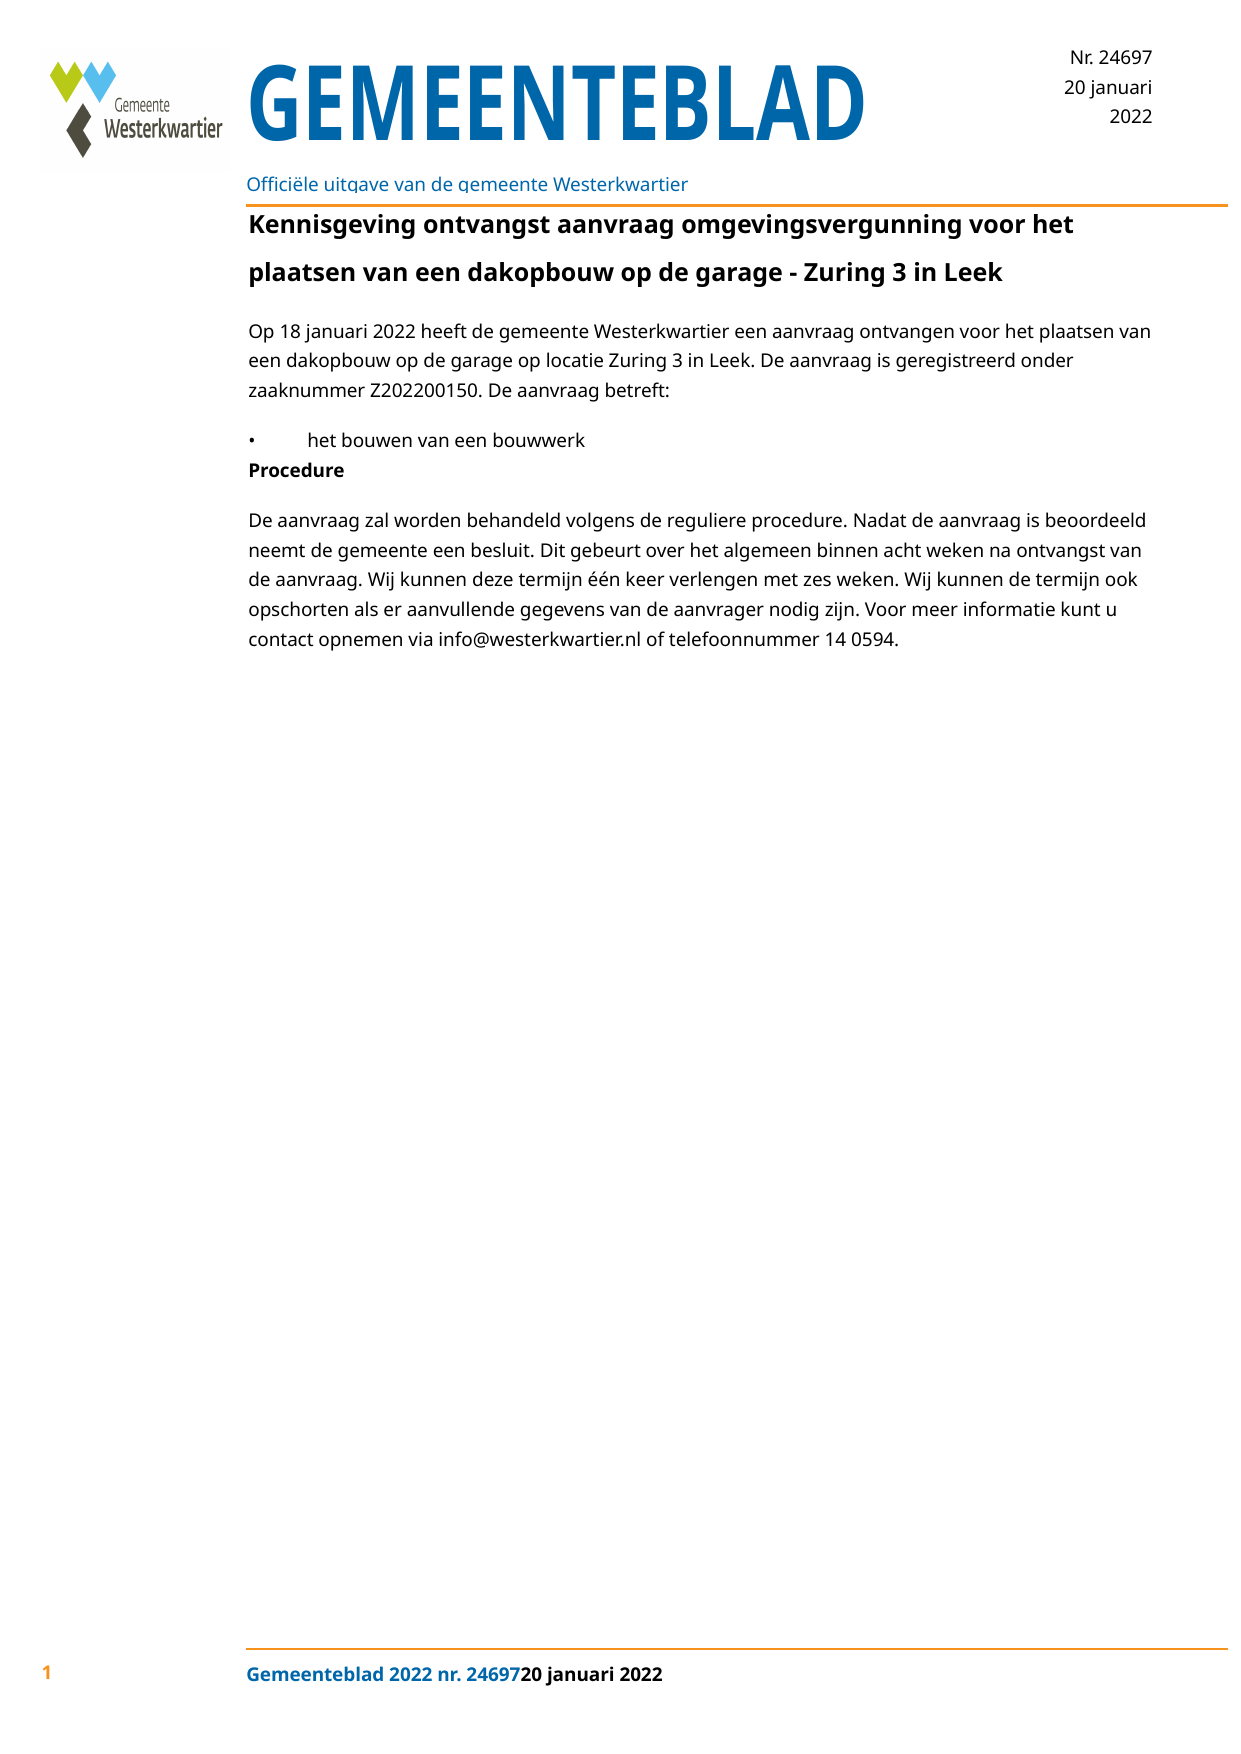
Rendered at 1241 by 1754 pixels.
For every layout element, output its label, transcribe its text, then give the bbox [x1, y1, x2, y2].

text Op 18 januari 2022 heeft de gemeente Westerkwartier een aanvraag ontvangen voor het plaatsen van een dakopbouw op de garage op locatie Zuring 3 in Leek. De aanvraag is geregistreerd onder zaaknummer Z202200150. De aanvraag betreft: [248, 318, 1152, 403]
picture [41, 47, 231, 172]
text De aanvraag zal worden behandeld volgens de reguliere procedure. Nadat de aanvraag is beoordeeld neemt de gemeente een besluit. Dit gebeurt over het algemeen binnen acht weken na ontvangst van de aanvraag. Wij kunnen deze termijn één keer verlengen met zes weken. Wij kunnen de termijn ook opschorten als er aanvullende gegevens van de aanvrager nodig zijn. Voor meer informatie kunt u contact opnemen via info@westerkwartier.nl of telefoonnummer 14 0594. [248, 507, 1152, 652]
list het bouwen van een bouwwerk [248, 427, 1152, 453]
text Kennisgeving ontvangst aanvraag omgevingsvergunning voor het plaatsen van een dakopbouw op de garage - Zuring 3 in Leek [248, 207, 1152, 288]
text Procedure [248, 457, 1152, 483]
